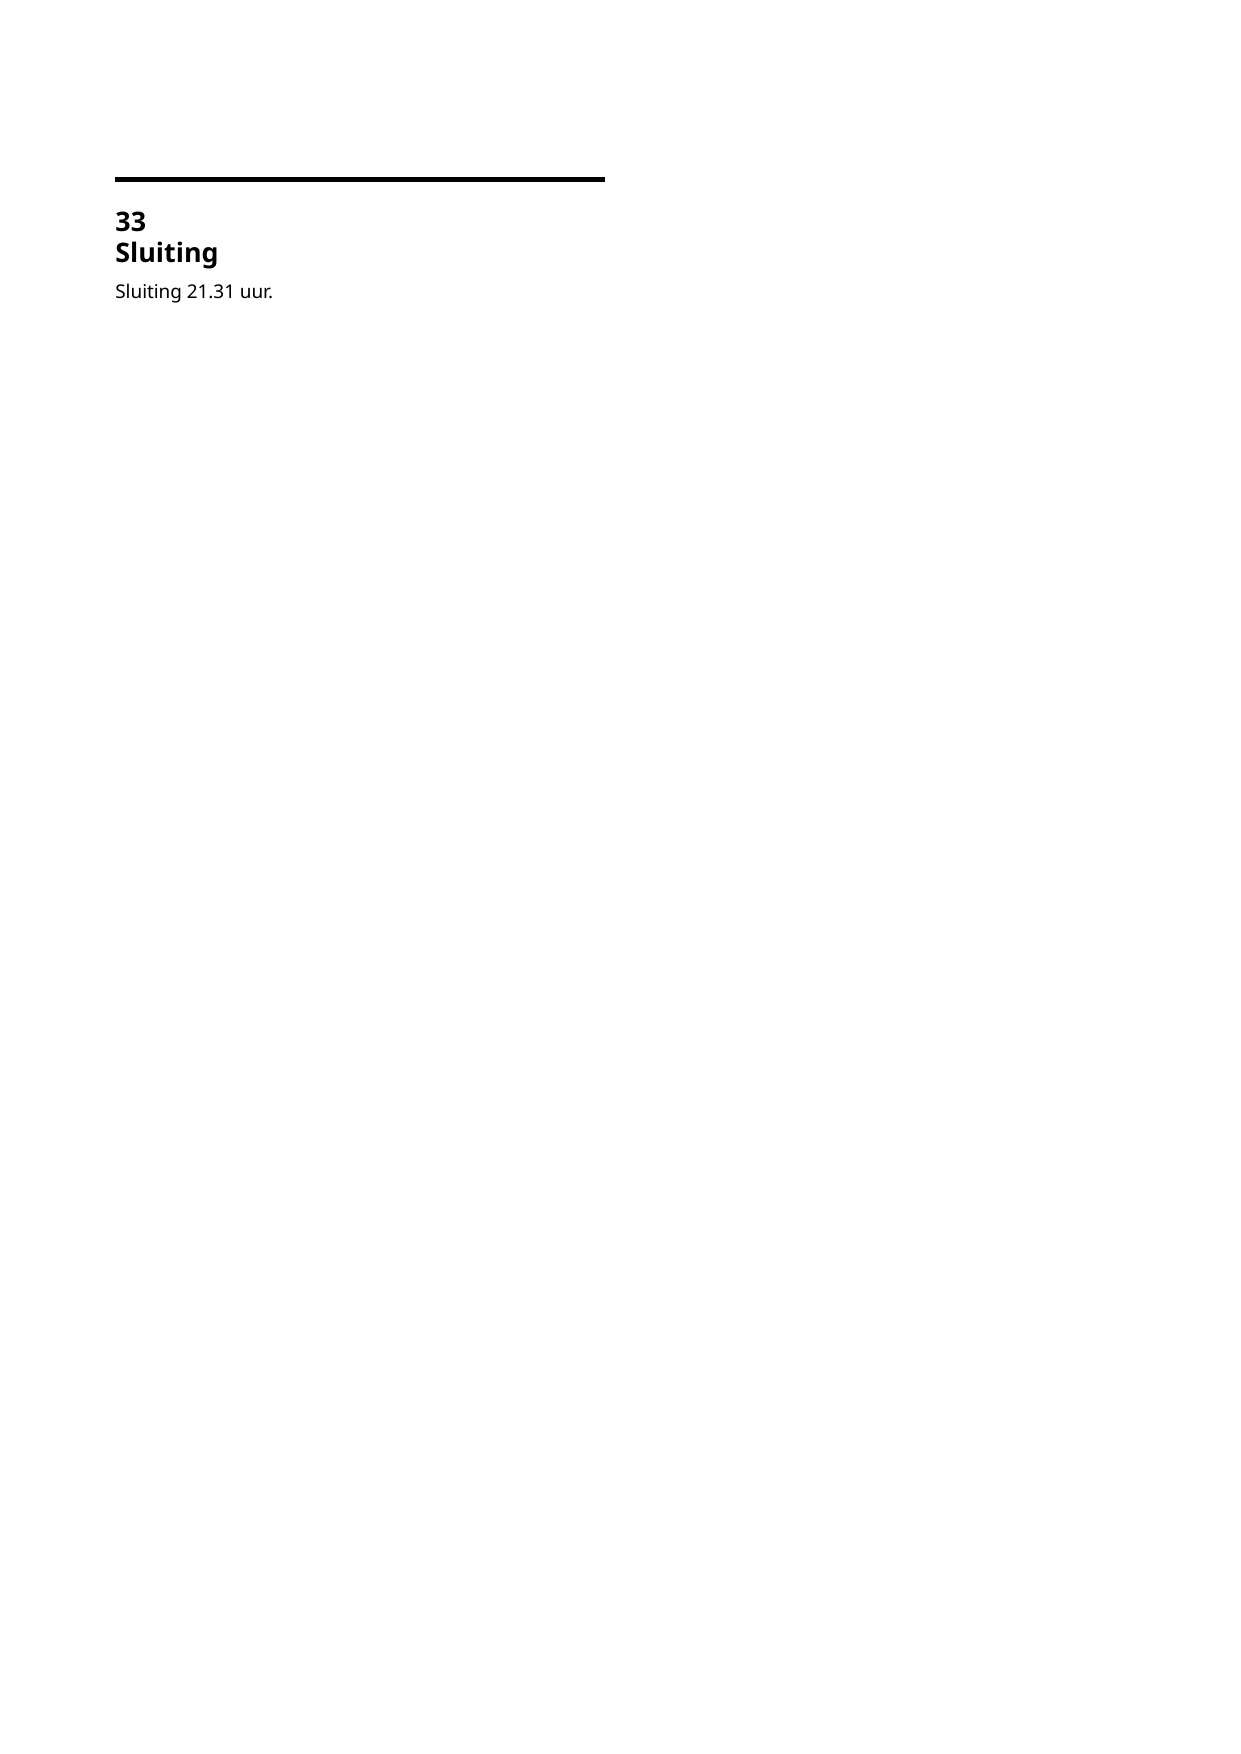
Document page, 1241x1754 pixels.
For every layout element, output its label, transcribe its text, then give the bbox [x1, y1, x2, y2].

text Sluiting [115, 239, 605, 283]
text Sluiting 21.31 uur. [115, 283, 605, 302]
text 33 [115, 203, 605, 239]
